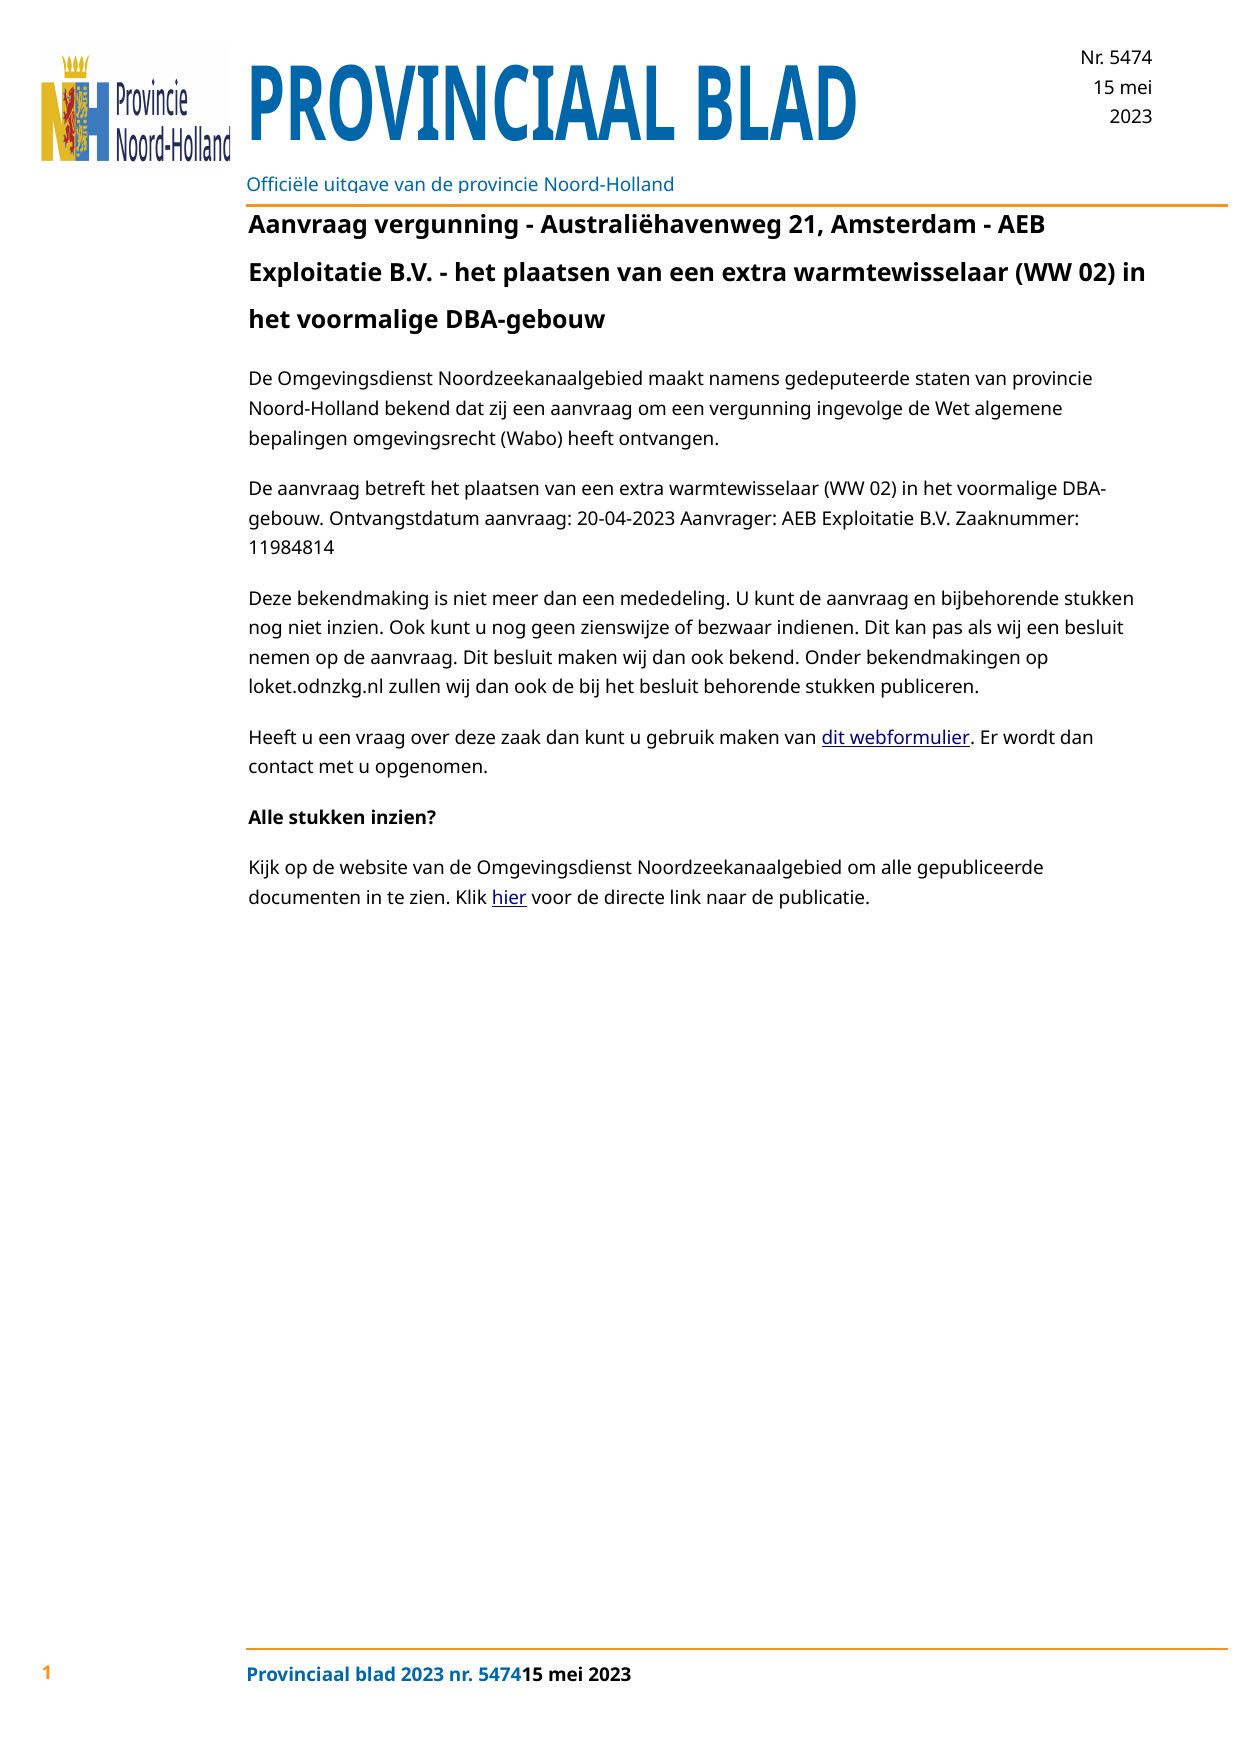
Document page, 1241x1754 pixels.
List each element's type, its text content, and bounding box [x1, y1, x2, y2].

text Heeft u een vraag over deze zaak dan kunt u gebruik maken van dit webformulier. Er wordt dan contact met u opgenomen. [248, 724, 1152, 779]
text Kijk op de website van de Omgevingsdienst Noordzeekanaalgebied om alle gepubliceerde documenten in te zien. Klik hier voor de directe link naar de publicatie. [248, 854, 1152, 909]
text De Omgevingsdienst Noordzeekanaalgebied maakt namens gedeputeerde staten van provincie Noord-Holland bekend dat zij een aanvraag om een vergunning ingevolge de Wet algemene bepalingen omgevingsrecht (Wabo) heeft ontvangen. [248, 366, 1152, 450]
text Deze bekendmaking is niet meer dan een mededeling. U kunt de aanvraag en bijbehorende stukken nog niet inzien. Ook kunt u nog geen zienswijze of bezwaar indienen. Dit kan pas als wij een besluit nemen op de aanvraag. Dit besluit maken wij dan ook bekend. Onder bekendmakingen op loket.odnzkg.nl zullen wij dan ook de bij het besluit behorende stukken publiceren. [248, 585, 1152, 699]
picture [41, 47, 231, 172]
text Aanvraag vergunning - Australiëhavenweg 21, Amsterdam - AEB Exploitatie B.V. - het plaatsen van een extra warmtewisselaar (WW 02) in het voormalige DBA-gebouw [248, 207, 1152, 336]
text De aanvraag betreft het plaatsen van een extra warmtewisselaar (WW 02) in het voormalige DBA-gebouw. Ontvangstdatum aanvraag: 20-04-2023 Aanvrager: AEB Exploitatie B.V. Zaaknummer: 11984814 [248, 475, 1152, 560]
text Alle stukken inzien? [248, 804, 1152, 829]
